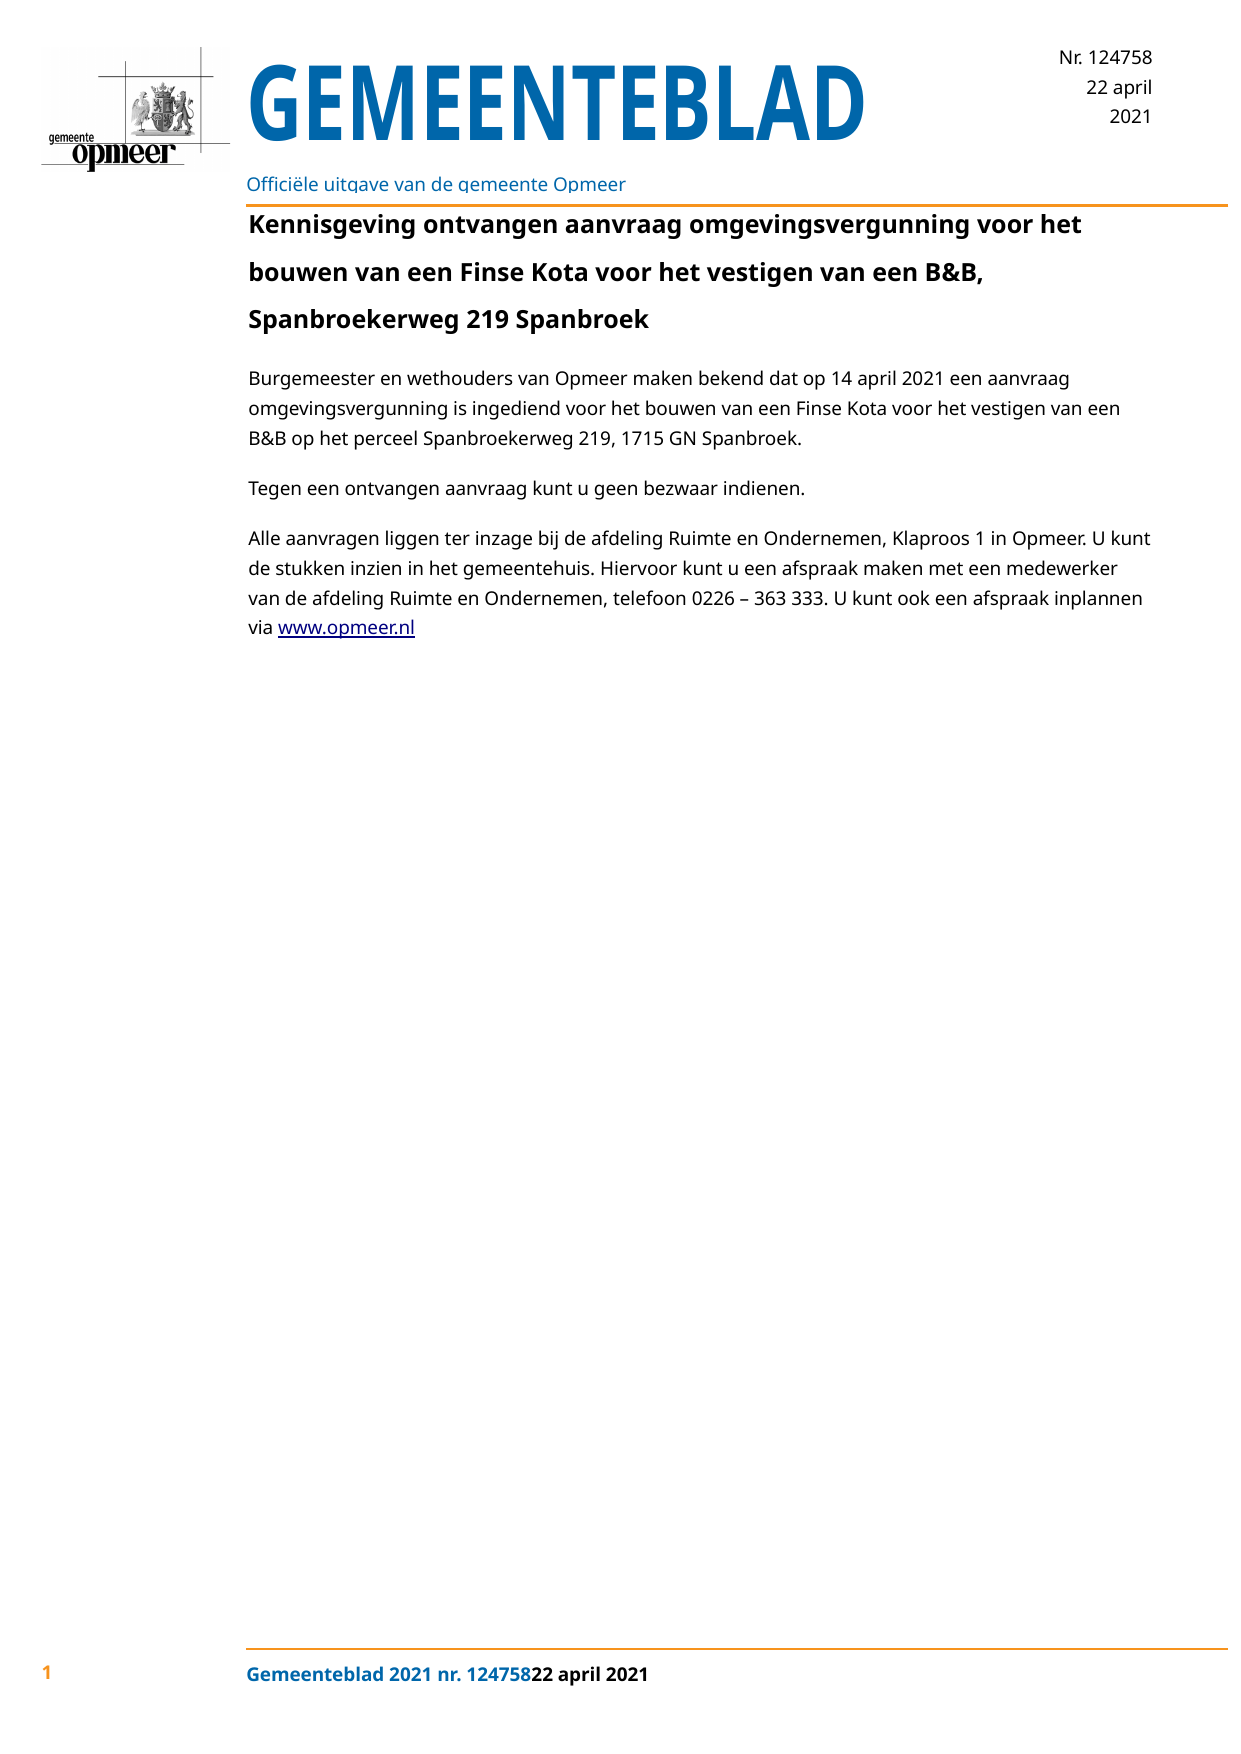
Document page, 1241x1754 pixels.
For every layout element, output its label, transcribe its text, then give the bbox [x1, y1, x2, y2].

picture [41, 47, 231, 172]
text Tegen een ontvangen aanvraag kunt u geen bezwaar indienen. [248, 475, 1152, 501]
text Alle aanvragen liggen ter inzage bij de afdeling Ruimte en Ondernemen, Klaproos 1 in Opmeer. U kunt de stukken inzien in het gemeentehuis. Hiervoor kunt u een afspraak maken met een medewerker van de afdeling Ruimte en Ondernemen, telefoon 0226 – 363 333. U kunt ook een afspraak inplannen via www.opmeer.nl [248, 526, 1152, 640]
text Kennisgeving ontvangen aanvraag omgevingsvergunning voor het bouwen van een Finse Kota voor het vestigen van een B&B, Spanbroekerweg 219 Spanbroek [248, 207, 1152, 336]
text Burgemeester en wethouders van Opmeer maken bekend dat op 14 april 2021 een aanvraag omgevingsvergunning is ingediend voor het bouwen van een Finse Kota voor het vestigen van een B&B op het perceel Spanbroekerweg 219, 1715 GN Spanbroek. [248, 366, 1152, 450]
